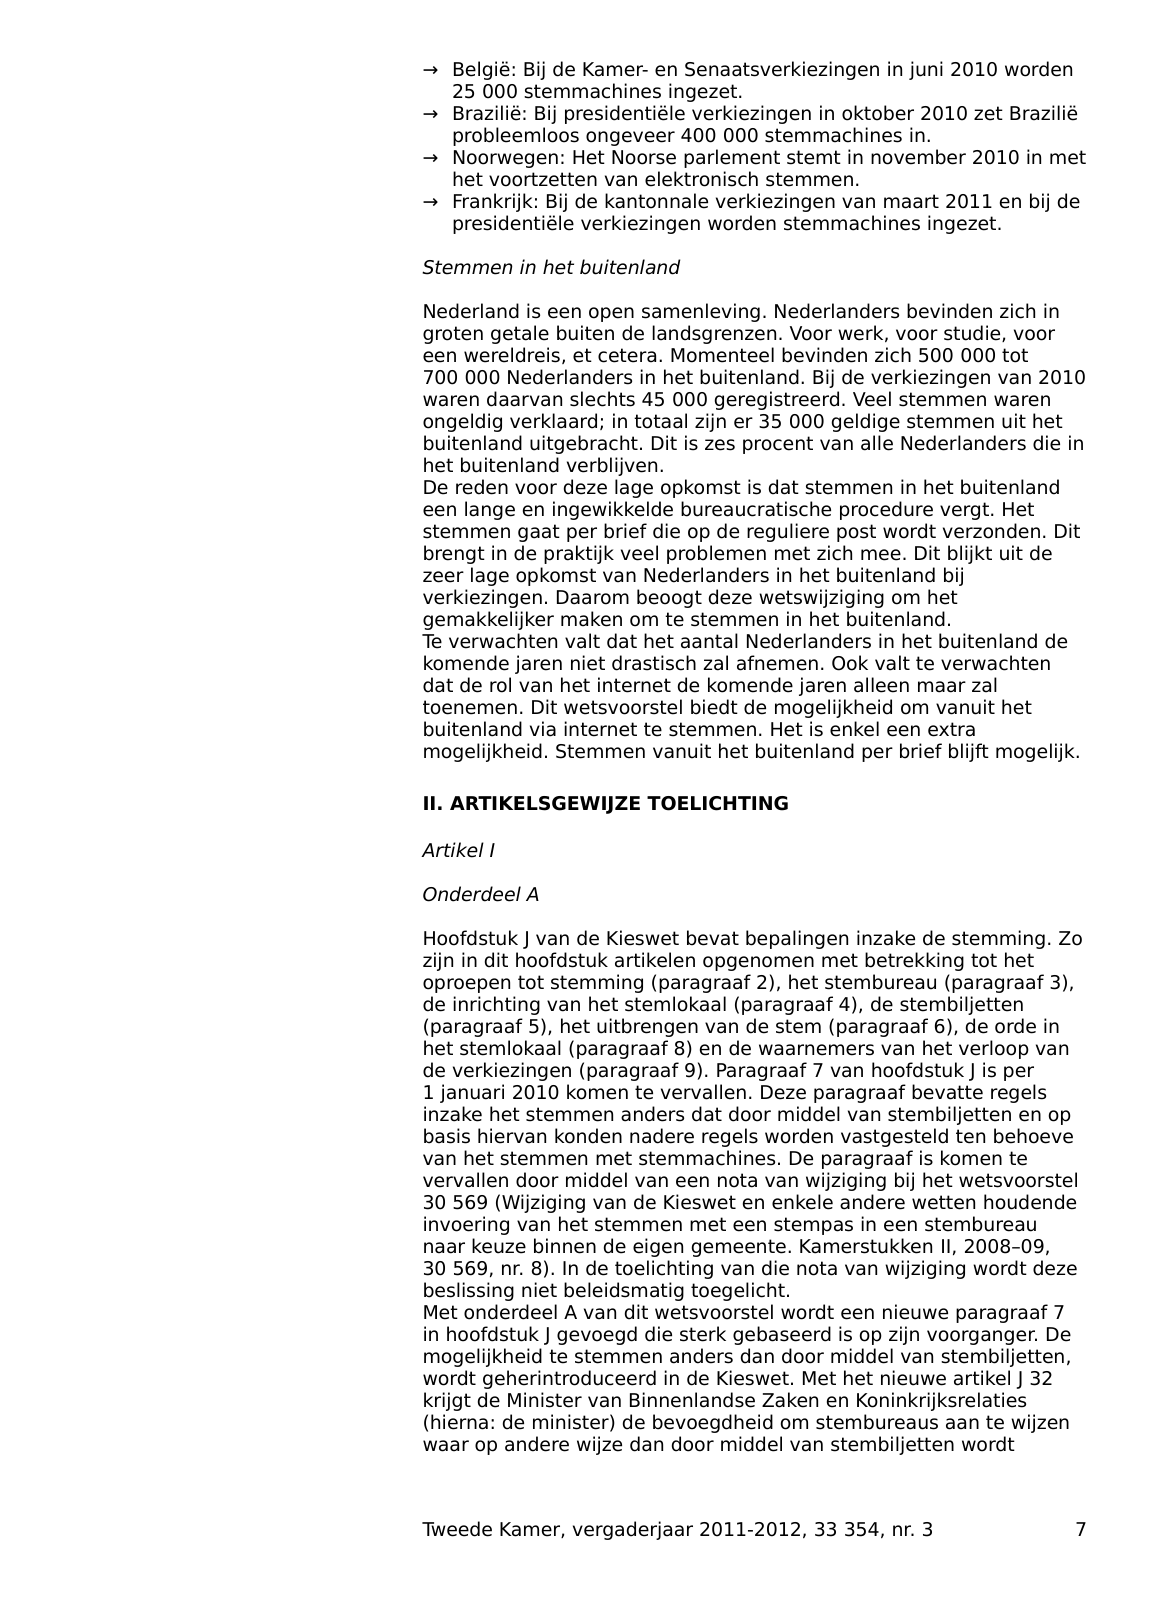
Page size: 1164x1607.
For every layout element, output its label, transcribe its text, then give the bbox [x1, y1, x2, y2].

text Nederland is een open samenleving. Nederlanders bevinden zich in groten getale buiten de landsgrenzen. Voor werk, voor studie, voor een wereldreis, et cetera. Momenteel bevinden zich 500 000 tot 700 000 Nederlanders in het buitenland. Bij de verkiezingen van 2010 waren daarvan slechts 45 000 geregistreerd. Veel stemmen waren ongeldig verklaard; in totaal zijn er 35 000 geldige stemmen uit het buitenland uitgebracht. Dit is zes procent van alle Nederlanders die in het buitenland verblijven. [422, 301, 1087, 477]
text → Noorwegen: Het Noorse parlement stemt in november 2010 in met het voortzetten van elektronisch stemmen. [422, 147, 1087, 191]
text → Frankrijk: Bij de kantonnale verkiezingen van maart 2011 en bij de presidentiële verkiezingen worden stemmachines ingezet. [422, 191, 1087, 235]
subtitle Onderdeel A [422, 884, 1087, 906]
subtitle Stemmen in het buitenland [422, 257, 1087, 279]
text Hoofdstuk J van de Kieswet bevat bepalingen inzake de stemming. Zo zijn in dit hoofdstuk artikelen opgenomen met betrekking tot het oproepen tot stemming (paragraaf 2), het stembureau (paragraaf 3), de inrichting van het stemlokaal (paragraaf 4), de stembiljetten (paragraaf 5), het uitbrengen van de stem (paragraaf 6), de orde in het stemlokaal (paragraaf 8) en de waarnemers van het verloop van de verkiezingen (paragraaf 9). Paragraaf 7 van hoofdstuk J is per 1 januari 2010 komen te vervallen. Deze paragraaf bevatte regels inzake het stemmen anders dat door middel van stembiljetten en op basis hiervan konden nadere regels worden vastgesteld ten behoeve van het stemmen met stemmachines. De paragraaf is komen te vervallen door middel van een nota van wijziging bij het wetsvoorstel 30 569 (Wijziging van de Kieswet en enkele andere wetten houdende invoering van het stemmen met een stempas in een stembureau naar keuze binnen de eigen gemeente. Kamerstukken II, 2008–09, 30 569, nr. 8). In de toelichting van die nota van wijziging wordt deze beslissing niet beleidsmatig toegelicht. [422, 928, 1087, 1302]
subtitle II. ARTIKELSGEWIJZE TOELICHTING [422, 793, 1087, 815]
text → België: Bij de Kamer- en Senaatsverkiezingen in juni 2010 worden 25 000 stemmachines ingezet. [422, 59, 1087, 103]
text Met onderdeel A van dit wetsvoorstel wordt een nieuwe paragraaf 7 in hoofdstuk J gevoegd die sterk gebaseerd is op zijn voorganger. De mogelijkheid te stemmen anders dan door middel van stembiljetten, wordt geherintroduceerd in de Kieswet. Met het nieuwe artikel J 32 krijgt de Minister van Binnenlandse Zaken en Koninkrijksrelaties (hierna: de minister) de bevoegdheid om stembureaus aan te wijzen waar op andere wijze dan door middel van stembiljetten wordt [422, 1302, 1087, 1456]
text Te verwachten valt dat het aantal Nederlanders in het buitenland de komende jaren niet drastisch zal afnemen. Ook valt te verwachten dat de rol van het internet de komende jaren alleen maar zal toenemen. Dit wetsvoorstel biedt de mogelijkheid om vanuit het buitenland via internet te stemmen. Het is enkel een extra mogelijkheid. Stemmen vanuit het buitenland per brief blijft mogelijk. [422, 631, 1087, 763]
subtitle Artikel I [422, 840, 1087, 862]
text De reden voor deze lage opkomst is dat stemmen in het buitenland een lange en ingewikkelde bureaucratische procedure vergt. Het stemmen gaat per brief die op de reguliere post wordt verzonden. Dit brengt in de praktijk veel problemen met zich mee. Dit blijkt uit de zeer lage opkomst van Nederlanders in het buitenland bij verkiezingen. Daarom beoogt deze wetswijziging om het gemakkelijker maken om te stemmen in het buitenland. [422, 477, 1087, 631]
text → Brazilië: Bij presidentiële verkiezingen in oktober 2010 zet Brazilië probleemloos ongeveer 400 000 stemmachines in. [422, 103, 1087, 147]
